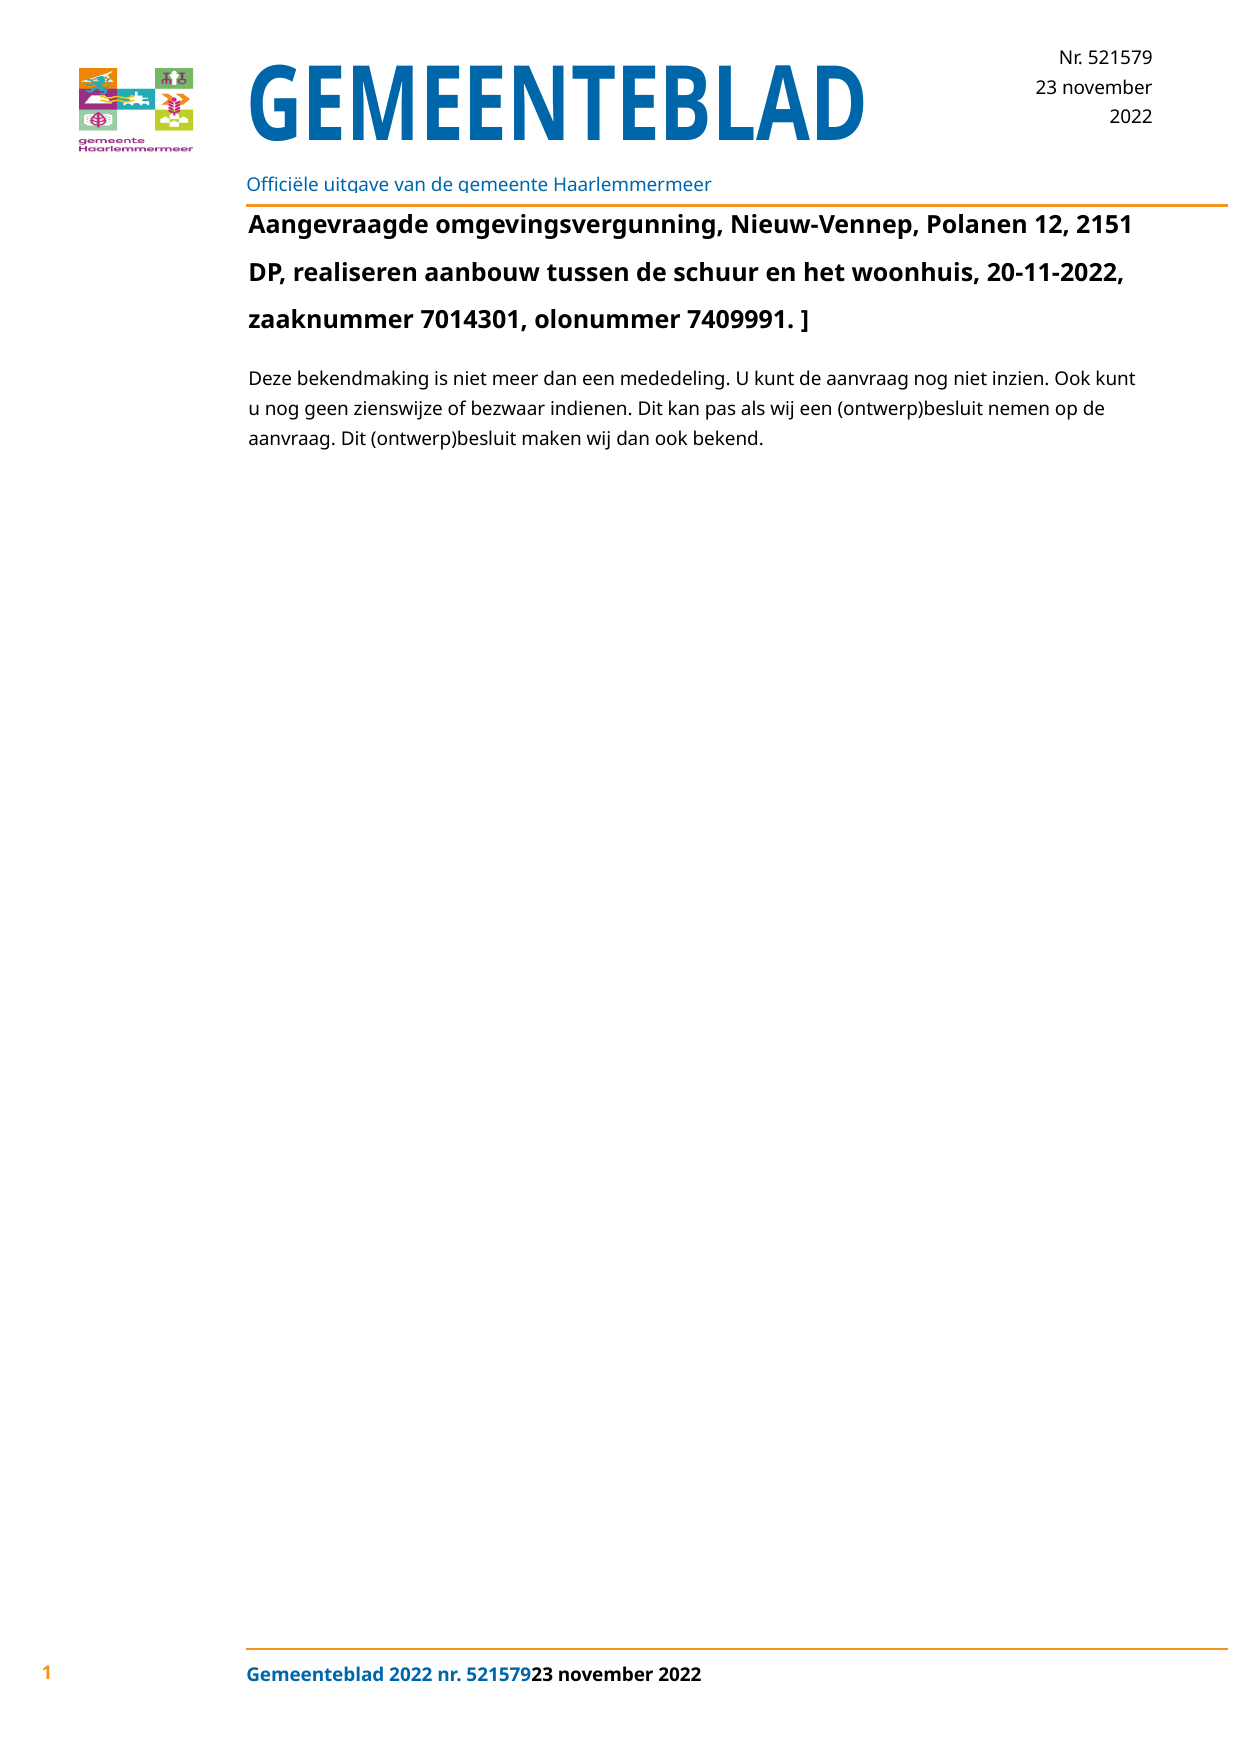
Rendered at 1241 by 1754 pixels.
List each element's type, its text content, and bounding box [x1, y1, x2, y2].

text Deze bekendmaking is niet meer dan een mededeling. U kunt de aanvraag nog niet inzien. Ook kunt u nog geen zienswijze of bezwaar indienen. Dit kan pas als wij een (ontwerp)besluit nemen op de aanvraag. Dit (ontwerp)besluit maken wij dan ook bekend. [248, 366, 1152, 450]
text Aangevraagde omgevingsvergunning, Nieuw-Vennep, Polanen 12, 2151 DP, realiseren aanbouw tussen de schuur en het woonhuis, 20-11-2022, zaaknummer 7014301, olonummer 7409991. ] [248, 207, 1152, 336]
picture [41, 47, 231, 172]
